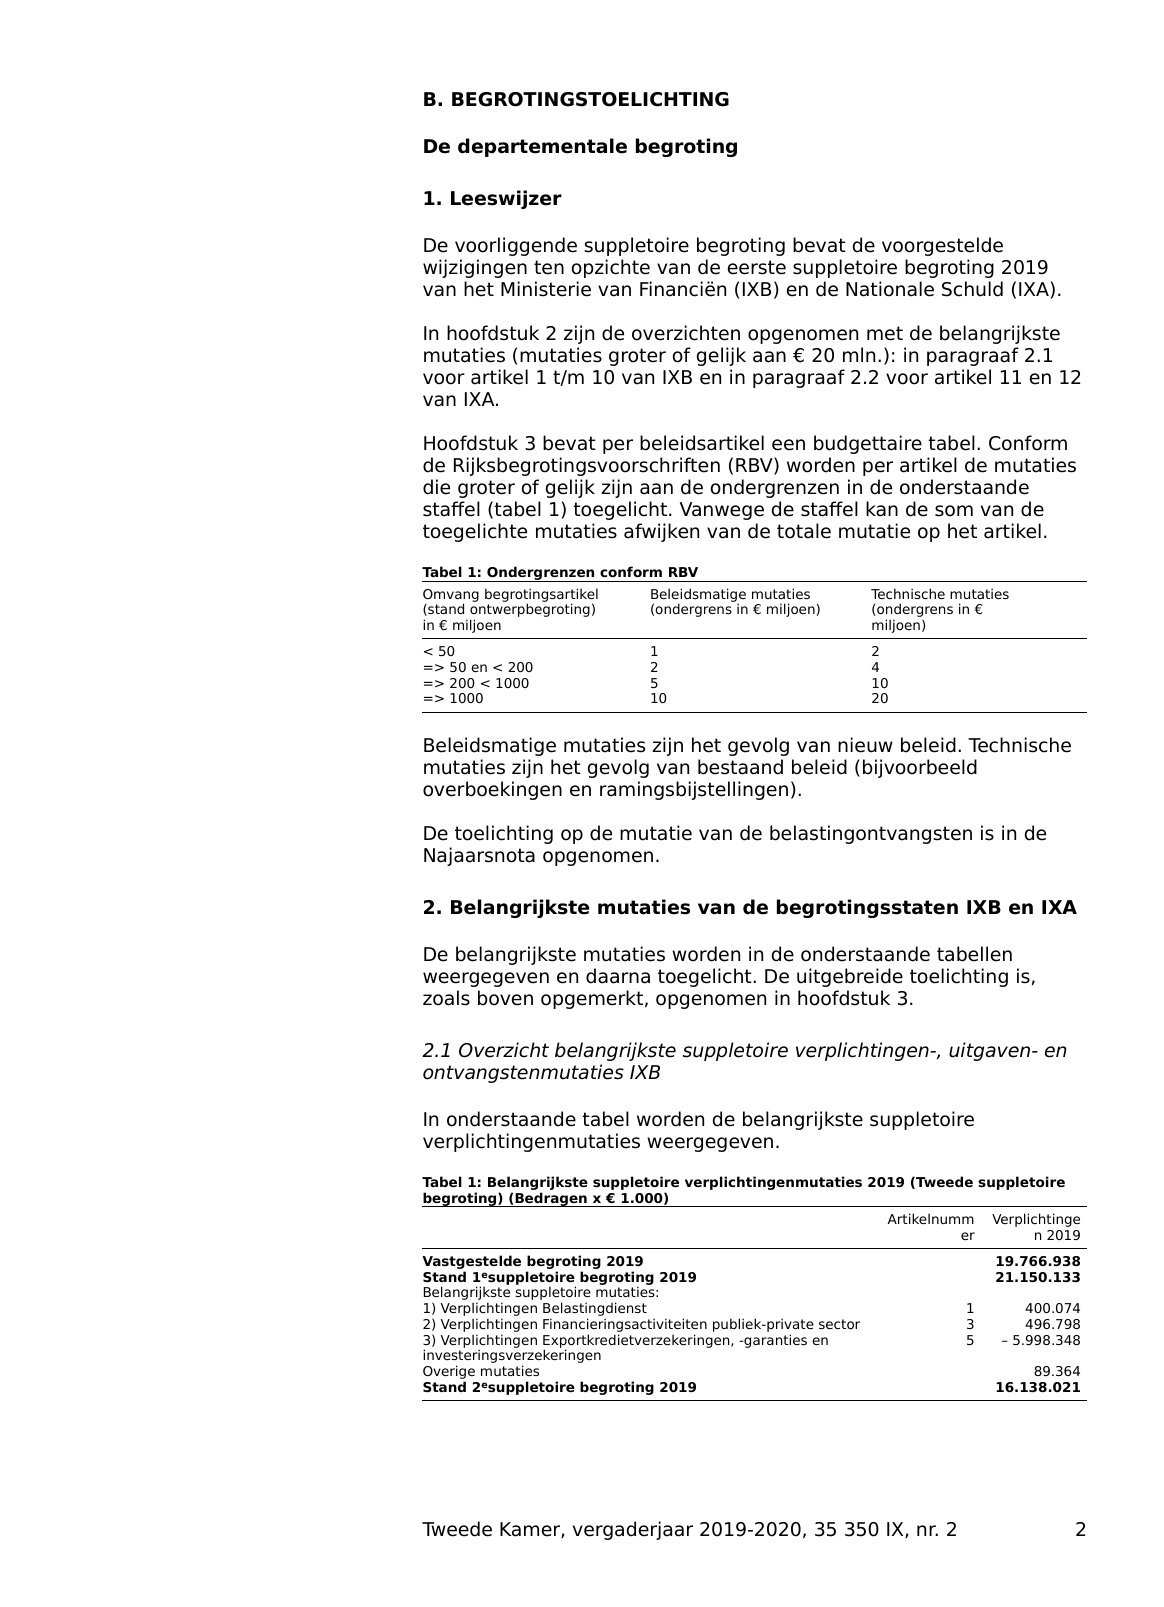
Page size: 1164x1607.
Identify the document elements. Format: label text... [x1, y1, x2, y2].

table_cell 2) Verplichtingen Financieringsactiviteiten publiek-private sector [422, 1317, 874, 1332]
text De voorliggende suppletoire begroting bevat de voorgestelde wijzigingen ten opzichte van de eerste suppletoire begroting 2019 van het Ministerie van Financiën (IXB) en de Nationale Schuld (IXA). [422, 235, 1087, 301]
table_cell Omvang begrotingsartikel (stand ontwerpbegroting) in € miljoen [422, 582, 644, 638]
text De belangrijkste mutaties worden in de onderstaande tabellen weergegeven en daarna toegelicht. De uitgebreide toelichting is, zoals boven opgemerkt, opgenomen in hoofdstuk 3. [422, 944, 1087, 1010]
subtitle De departementale begroting [422, 136, 1087, 158]
table_cell [874, 1270, 980, 1285]
text Hoofdstuk 3 bevat per beleidsartikel een budgettaire tabel. Conform de Rijksbegrotingsvoorschriften (RBV) worden per artikel de mutaties die groter of gelijk zijn aan de ondergrenzen in de onderstaande staffel (tabel 1) toegelicht. Vanwege de staffel kan de som van de toegelichte mutaties afwijken van de totale mutatie op het artikel. [422, 433, 1087, 543]
table_cell [874, 1285, 980, 1301]
table_cell [422, 1207, 874, 1248]
table_cell Overige mutaties [422, 1364, 874, 1379]
table_cell => 50 en < 200 [422, 660, 644, 676]
subtitle 2.1 Overzicht belangrijkste suppletoire verplichtingen-, uitgaven- en ontvangstenmutaties IXB [422, 1040, 1087, 1084]
table_cell 1 [644, 639, 865, 660]
table_cell Verplichtingen 2019 [980, 1207, 1087, 1248]
table_cell 5 [644, 676, 865, 691]
subtitle B. BEGROTINGSTOELICHTING [422, 89, 1087, 111]
table_cell => 1000 [422, 691, 644, 712]
table_cell Vastgestelde begroting 2019 [422, 1249, 874, 1269]
table_cell Stand 2esuppletoire begroting 2019 [422, 1380, 874, 1400]
table_cell Artikelnummer [874, 1207, 980, 1248]
table_cell Stand 1esuppletoire begroting 2019 [422, 1270, 874, 1285]
table_cell 89.364 [980, 1364, 1087, 1379]
table_cell 10 [644, 691, 865, 712]
table_cell 19.766.938 [980, 1249, 1087, 1269]
table_cell 2 [644, 660, 865, 676]
table_cell 1) Verplichtingen Belastingdienst [422, 1301, 874, 1317]
table_cell 20 [865, 691, 1087, 712]
table_cell Technische mutaties (ondergrens in € miljoen) [865, 582, 1087, 638]
table_cell 1 [874, 1301, 980, 1317]
table_cell 2 [865, 639, 1087, 660]
table_header Tabel 1: Belangrijkste suppletoire verplichtingenmutaties 2019 (Tweede suppletoire begroting) (Bedragen x € 1.000) [422, 1175, 1087, 1206]
table_header Tabel 1: Ondergrenzen conform RBV [422, 565, 1087, 581]
subtitle 2. Belangrijkste mutaties van de begrotingsstaten IXB en IXA [422, 897, 1087, 919]
table_cell 5 [874, 1333, 980, 1364]
table_cell [874, 1249, 980, 1269]
text De toelichting op de mutatie van de belastingontvangsten is in de Najaarsnota opgenomen. [422, 823, 1087, 867]
table_cell – 5.998.348 [980, 1333, 1087, 1364]
table_cell Belangrijkste suppletoire mutaties: [422, 1285, 874, 1301]
table_cell 3 [874, 1317, 980, 1332]
table_cell 10 [865, 676, 1087, 691]
table_cell 4 [865, 660, 1087, 676]
text In onderstaande tabel worden de belangrijkste suppletoire verplichtingenmutaties weergegeven. [422, 1109, 1087, 1153]
text In hoofdstuk 2 zijn de overzichten opgenomen met de belangrijkste mutaties (mutaties groter of gelijk aan € 20 mln.): in paragraaf 2.1 voor artikel 1 t/m 10 van IXB en in paragraaf 2.2 voor artikel 11 en 12 van IXA. [422, 323, 1087, 411]
table_cell [874, 1364, 980, 1379]
table_cell 21.150.133 [980, 1270, 1087, 1285]
table_cell [980, 1285, 1087, 1301]
table_cell 400.074 [980, 1301, 1087, 1317]
text Beleidsmatige mutaties zijn het gevolg van nieuw beleid. Technische mutaties zijn het gevolg van bestaand beleid (bijvoorbeeld overboekingen en ramingsbijstellingen). [422, 735, 1087, 801]
table_cell 16.138.021 [980, 1380, 1087, 1400]
table_cell Beleidsmatige mutaties (ondergrens in € miljoen) [644, 582, 865, 638]
table_cell < 50 [422, 639, 644, 660]
subtitle 1. Leeswijzer [422, 188, 1087, 210]
table_cell 3) Verplichtingen Exportkredietverzekeringen, -garanties en investeringsverzekeringen [422, 1333, 874, 1364]
table_cell => 200 < 1000 [422, 676, 644, 691]
table_cell 496.798 [980, 1317, 1087, 1332]
table_cell [874, 1380, 980, 1400]
